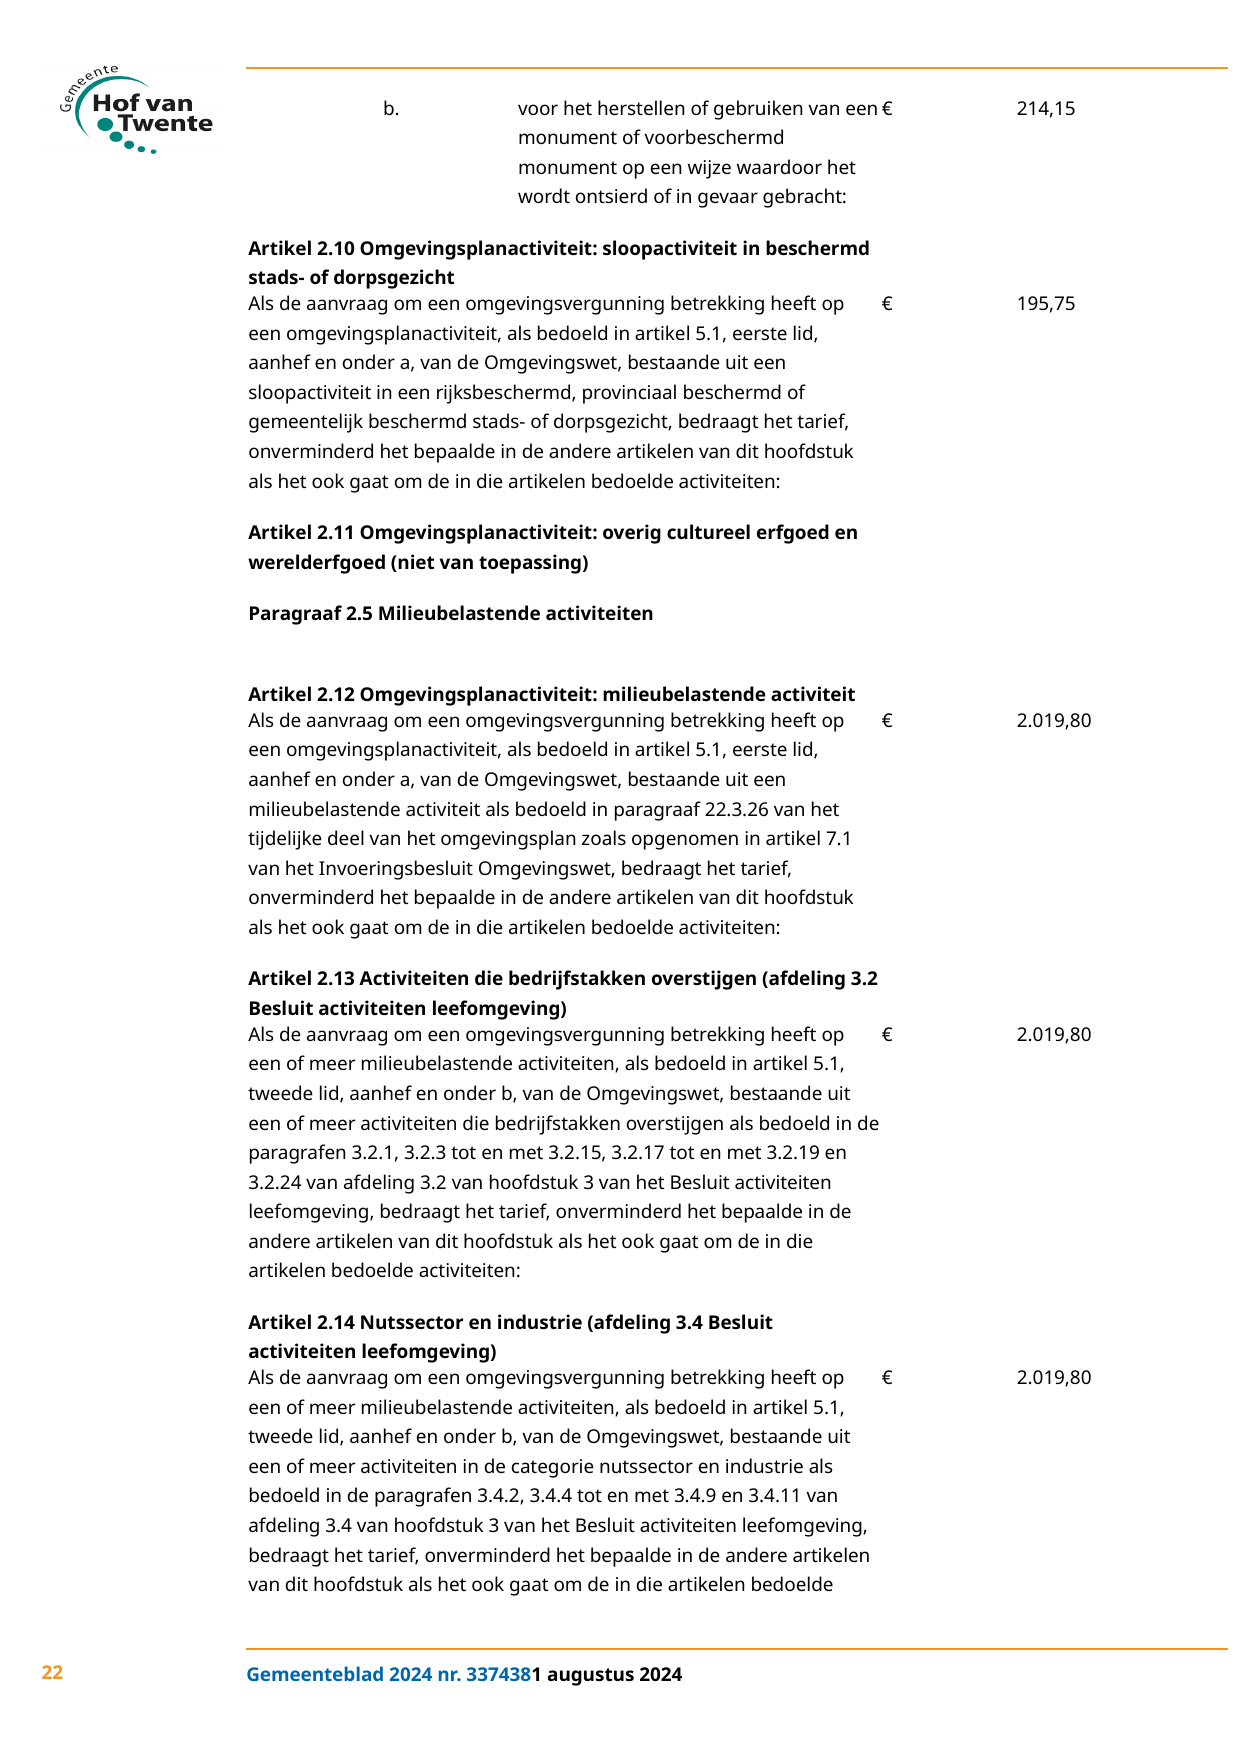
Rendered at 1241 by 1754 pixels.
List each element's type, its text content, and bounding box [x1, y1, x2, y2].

table_cell [383, 494, 518, 519]
table_cell € [882, 290, 1017, 493]
table_cell [248, 1283, 383, 1309]
table_cell [248, 575, 383, 600]
table_cell [518, 940, 882, 966]
table_cell [1017, 652, 1152, 707]
table_cell Artikel 2.12 Omgevingsplanactiviteit: milieubelastende activiteit [248, 652, 882, 707]
table_cell [1017, 1283, 1152, 1309]
table_cell [882, 1309, 1017, 1364]
table_cell Artikel 2.13 Activiteiten die bedrijfstakken overstijgen (afdeling 3.2 Besluit activiteiten leefomgeving) [248, 966, 882, 1021]
table_cell [383, 209, 518, 235]
table_cell € [882, 1021, 1017, 1283]
table_cell [1017, 235, 1152, 290]
table_cell [882, 235, 1017, 290]
table_cell [882, 652, 1017, 707]
table_cell [882, 519, 1017, 574]
table_cell [248, 209, 383, 235]
table_cell [518, 626, 882, 652]
table_cell 2.019,80 [1017, 1021, 1152, 1283]
table_cell [1017, 600, 1152, 626]
table_cell [518, 209, 882, 235]
table_cell [1017, 519, 1152, 574]
table_cell [1017, 966, 1152, 1021]
table_cell [1017, 1309, 1152, 1364]
table_cell 2.019,80 [1017, 707, 1152, 940]
table_cell Paragraaf 2.5 Milieubelastende activiteiten [248, 600, 882, 626]
table_cell Artikel 2.11 Omgevingsplanactiviteit: overig cultureel erfgoed en werelderfgoed (niet van toepassing) [248, 519, 882, 574]
table_cell [882, 600, 1017, 626]
table_cell voor het herstellen of gebruiken van een monument of voorbeschermd monument op een wijze waardoor het wordt ontsierd of in gevaar gebracht: [518, 95, 882, 209]
table_cell [1017, 494, 1152, 519]
table_cell [882, 1283, 1017, 1309]
table_cell 2.019,80 [1017, 1364, 1152, 1597]
table_cell [1017, 940, 1152, 966]
table_cell [383, 626, 518, 652]
table_cell [518, 575, 882, 600]
table_cell Als de aanvraag om een omgevingsvergunning betrekking heeft op een omgevingsplanactiviteit, als bedoeld in artikel 5.1, eerste lid, aanhef en onder a, van de Omgevingswet, bestaande uit een milieubelastende activiteit als bedoeld in paragraaf 22.3.26 van het tijdelijke deel van het omgevingsplan zoals opgenomen in artikel 7.1 van het Invoeringsbesluit Omgevingswet, bedraagt het tarief, onverminderd het bepaalde in de andere artikelen van dit hoofdstuk als het ook gaat om de in die artikelen bedoelde activiteiten: [248, 707, 882, 940]
table_cell [882, 575, 1017, 600]
table_cell Als de aanvraag om een omgevingsvergunning betrekking heeft op een of meer milieubelastende activiteiten, als bedoeld in artikel 5.1, tweede lid, aanhef en onder b, van de Omgevingswet, bestaande uit een of meer activiteiten in de categorie nutssector en industrie als bedoeld in de paragrafen 3.4.2, 3.4.4 tot en met 3.4.9 en 3.4.11 van afdeling 3.4 van hoofdstuk 3 van het Besluit activiteiten leefomgeving, bedraagt het tarief, onverminderd het bepaalde in de andere artikelen van dit hoofdstuk als het ook gaat om de in die artikelen bedoelde [248, 1364, 882, 1597]
table_cell [882, 626, 1017, 652]
table_cell b. [383, 95, 518, 209]
table_cell € [882, 707, 1017, 940]
table_cell € [882, 95, 1017, 209]
table_cell [383, 940, 518, 966]
table_cell Artikel 2.10 Omgevingsplanactiviteit: sloopactiviteit in beschermd stads- of dorpsgezicht [248, 235, 882, 290]
picture [41, 47, 231, 172]
table_cell [882, 494, 1017, 519]
table_cell [248, 95, 383, 209]
table_cell [1017, 575, 1152, 600]
table_cell [383, 1283, 518, 1309]
table_cell [882, 209, 1017, 235]
table_cell [518, 494, 882, 519]
table_cell 195,75 [1017, 290, 1152, 493]
table_cell [518, 1283, 882, 1309]
table_cell [248, 626, 383, 652]
table_cell Als de aanvraag om een omgevingsvergunning betrekking heeft op een of meer milieubelastende activiteiten, als bedoeld in artikel 5.1, tweede lid, aanhef en onder b, van de Omgevingswet, bestaande uit een of meer activiteiten die bedrijfstakken overstijgen als bedoeld in de paragrafen 3.2.1, 3.2.3 tot en met 3.2.15, 3.2.17 tot en met 3.2.19 en 3.2.24 van afdeling 3.2 van hoofdstuk 3 van het Besluit activiteiten leefomgeving, bedraagt het tarief, onverminderd het bepaalde in de andere artikelen van dit hoofdstuk als het ook gaat om de in die artikelen bedoelde activiteiten: [248, 1021, 882, 1283]
table_cell [1017, 209, 1152, 235]
table_cell [248, 494, 383, 519]
table_cell [1017, 626, 1152, 652]
table_cell Als de aanvraag om een omgevingsvergunning betrekking heeft op een omgevingsplanactiviteit, als bedoeld in artikel 5.1, eerste lid, aanhef en onder a, van de Omgevingswet, bestaande uit een sloopactiviteit in een rijksbeschermd, provinciaal beschermd of gemeentelijk beschermd stads- of dorpsgezicht, bedraagt het tarief, onverminderd het bepaalde in de andere artikelen van dit hoofdstuk als het ook gaat om de in die artikelen bedoelde activiteiten: [248, 290, 882, 493]
table_cell [882, 940, 1017, 966]
table_cell 214,15 [1017, 95, 1152, 209]
table_cell Artikel 2.14 Nutssector en industrie (afdeling 3.4 Besluit activiteiten leefomgeving) [248, 1309, 882, 1364]
table_cell [383, 575, 518, 600]
table_cell € [882, 1364, 1017, 1597]
table_cell [882, 966, 1017, 1021]
table_cell [248, 940, 383, 966]
